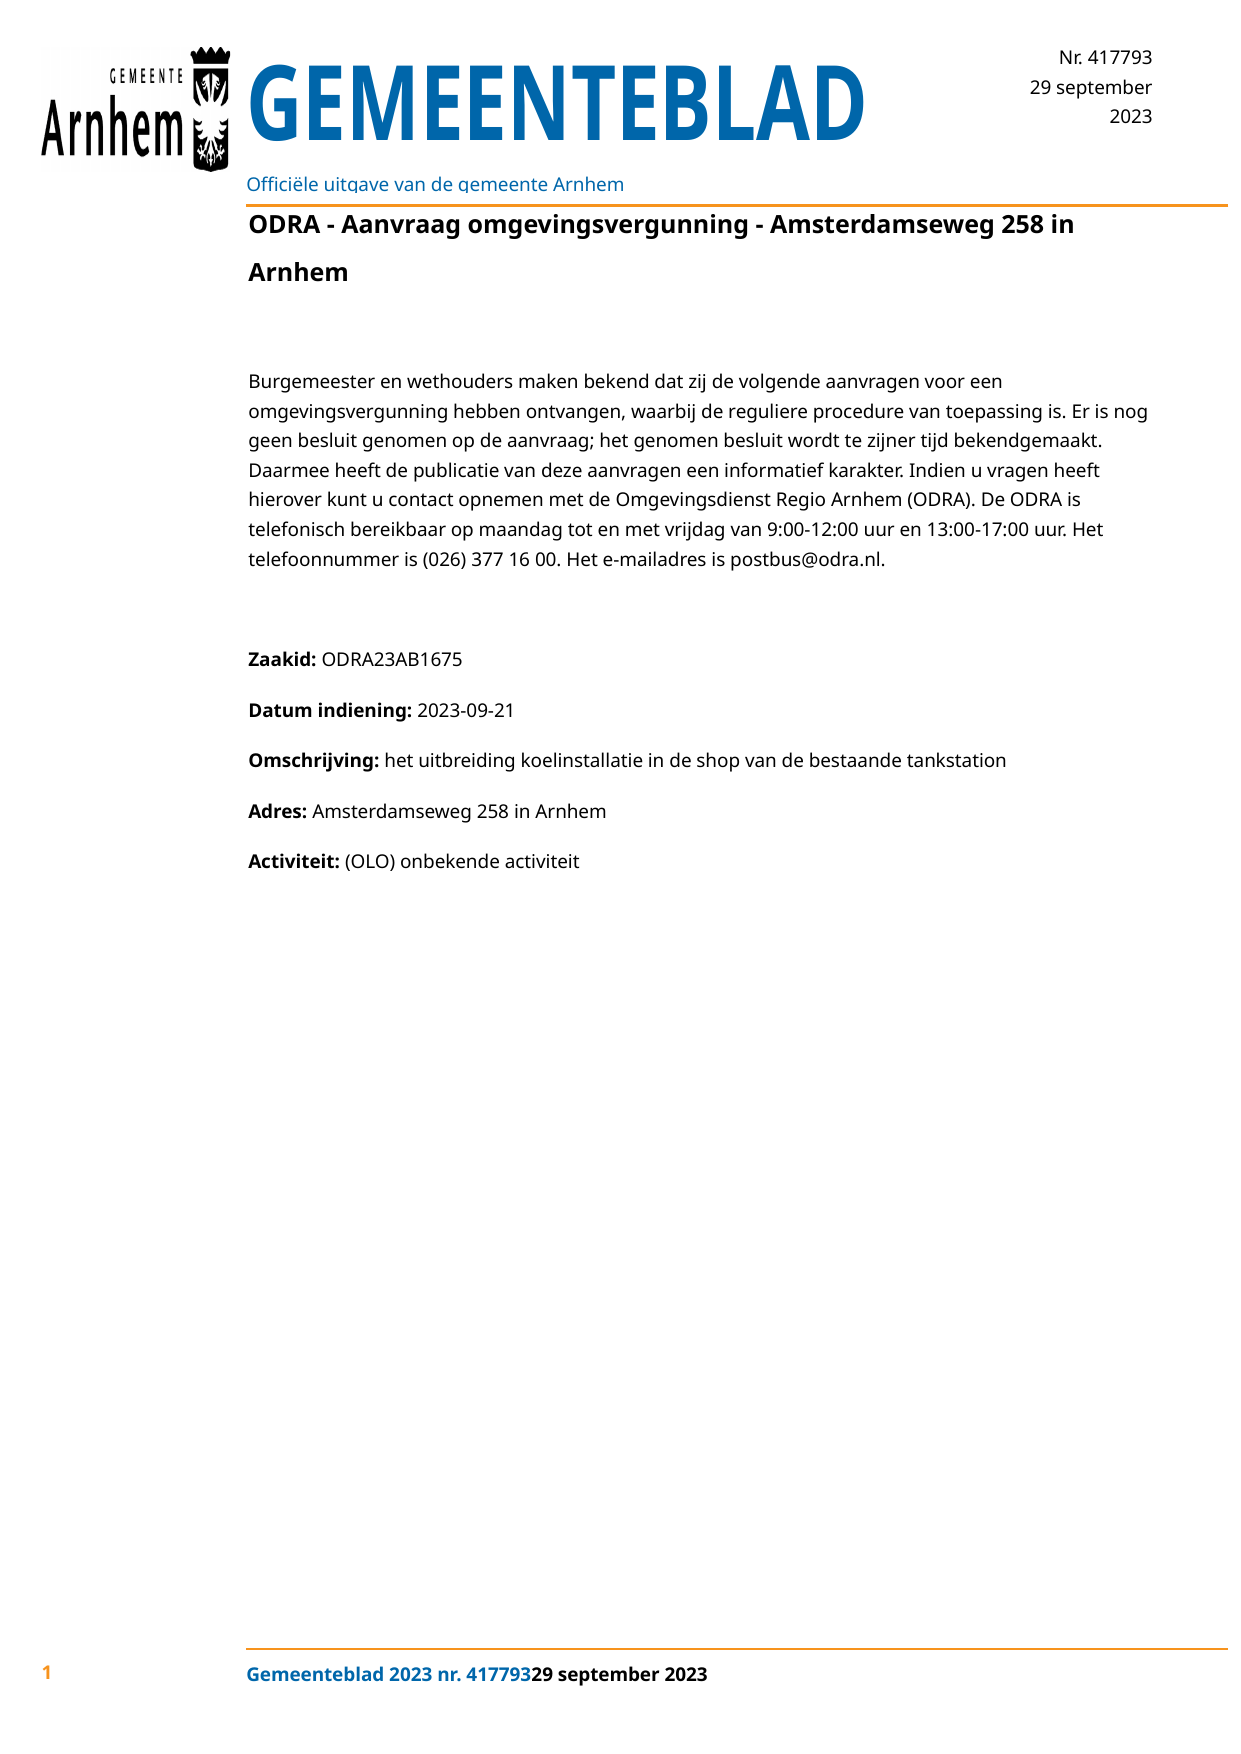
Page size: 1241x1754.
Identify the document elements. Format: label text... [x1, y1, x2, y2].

text Adres: Amsterdamseweg 258 in Arnhem [248, 798, 1152, 824]
picture [41, 47, 231, 172]
text Zaakid: ODRA23AB1675 [248, 647, 1152, 672]
text ODRA - Aanvraag omgevingsvergunning - Amsterdamseweg 258 in Arnhem [248, 207, 1152, 288]
text Omschrijving: het uitbreiding koelinstallatie in de shop van de bestaande tankstation [248, 747, 1152, 773]
text Datum indiening: 2023-09-21 [248, 697, 1152, 723]
text Activiteit: (OLO) onbekende activiteit [248, 848, 1152, 874]
text Burgemeester en wethouders maken bekend dat zij de volgende aanvragen voor een omgevingsvergunning hebben ontvangen, waarbij de reguliere procedure van toepassing is. Er is nog geen besluit genomen op de aanvraag; het genomen besluit wordt te zijner tijd bekendgemaakt. Daarmee heeft de publicatie van deze aanvragen een informatief karakter. Indien u vragen heeft hierover kunt u contact opnemen met de Omgevingsdienst Regio Arnhem (ODRA). De ODRA is telefonisch bereikbaar op maandag tot en met vrijdag van 9:00-12:00 uur en 13:00-17:00 uur. Het telefoonnummer is (026) 377 16 00. Het e-mailadres is postbus@odra.nl. [248, 368, 1152, 572]
